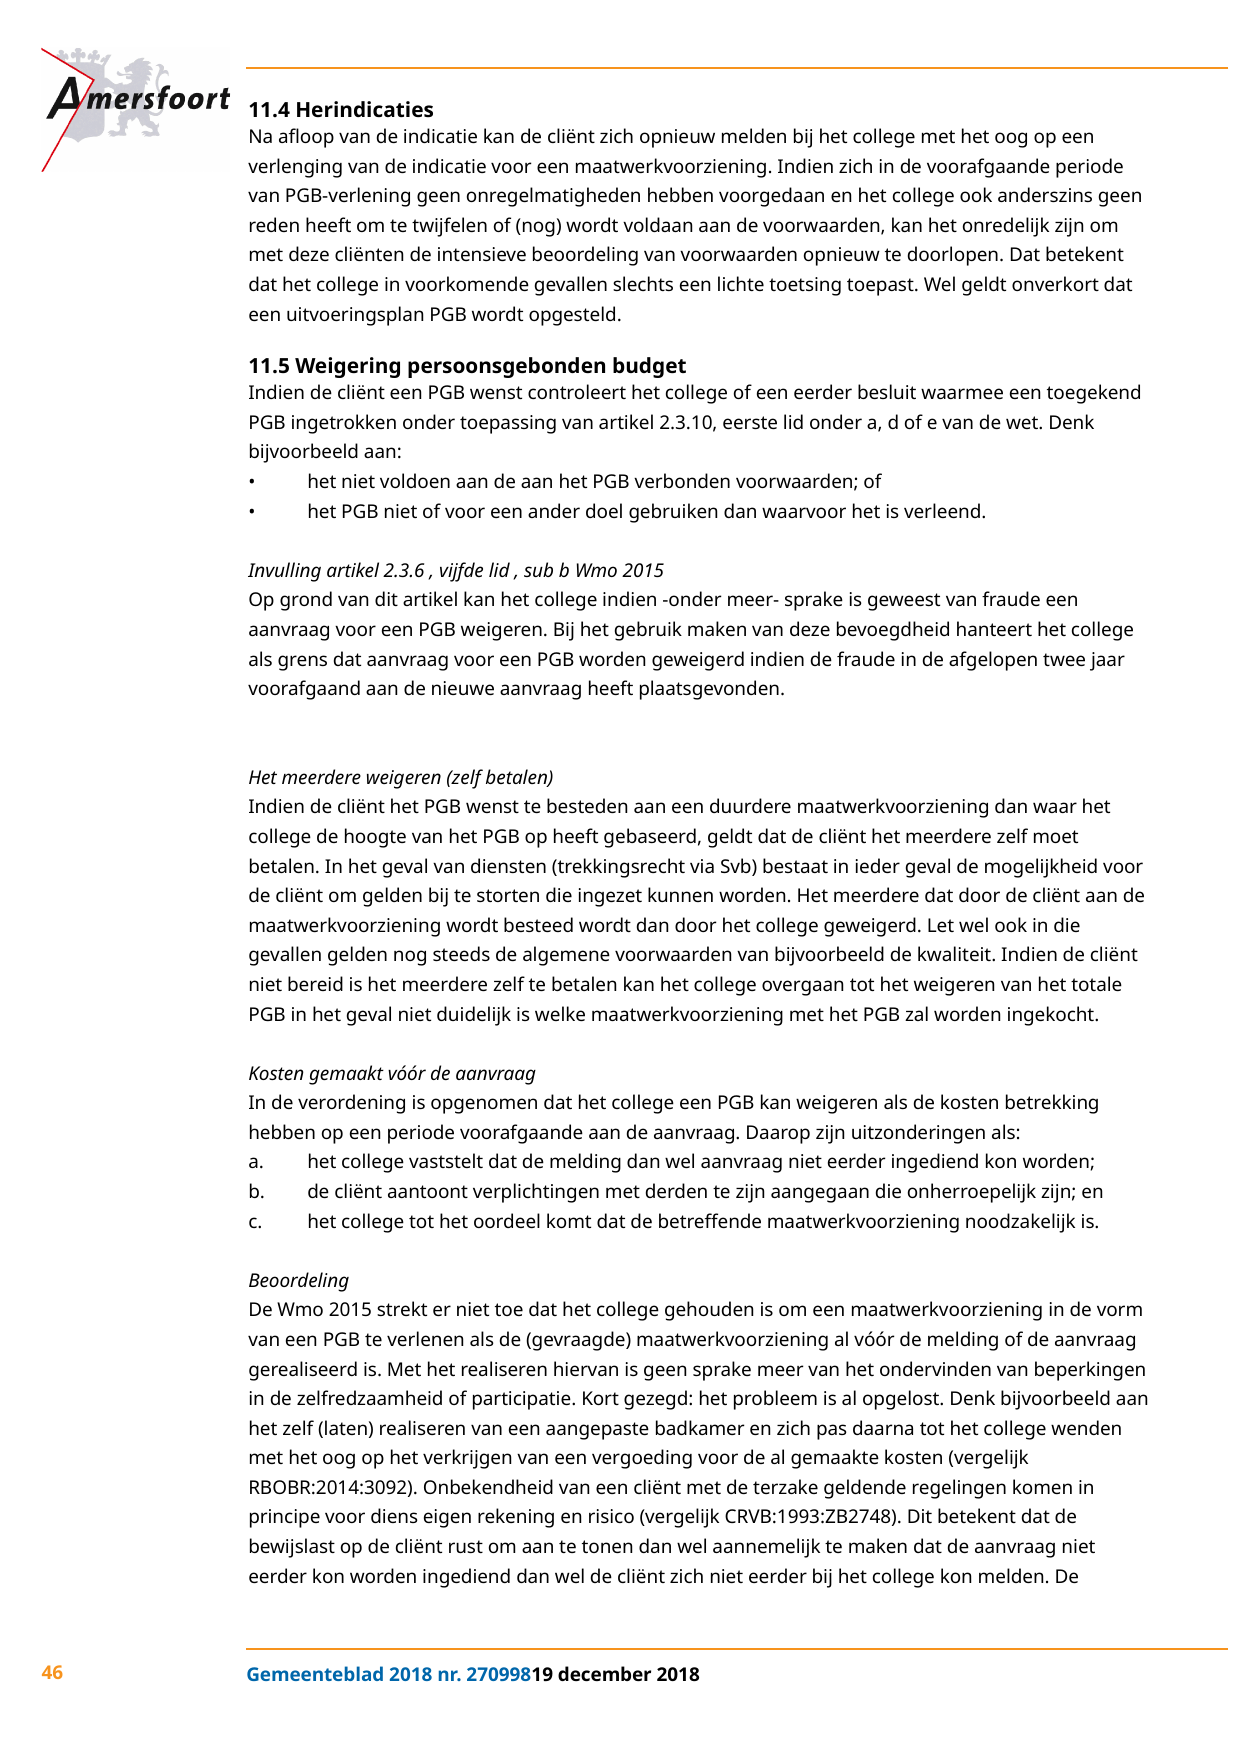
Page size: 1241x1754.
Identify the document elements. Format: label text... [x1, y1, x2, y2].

text 11.5 Weigering persoonsgebonden budget [248, 351, 1152, 379]
picture [41, 47, 231, 172]
list het college tot het oordeel komt dat de betreffende maatwerkvoorziening noodzakelijk is. [248, 1208, 1152, 1234]
text 11.4 Herindicaties [248, 95, 1152, 123]
text De Wmo 2015 strekt er niet toe dat het college gehouden is om een maatwerkvoorziening in de vorm van een PGB te verlenen als de (gevraagde) maatwerkvoorziening al vóór de melding of de aanvraag gerealiseerd is. Met het realiseren hiervan is geen sprake meer van het ondervinden van beperkingen in de zelfredzaamheid of participatie. Kort gezegd: het probleem is al opgelost. Denk bijvoorbeeld aan het zelf (laten) realiseren van een aangepaste badkamer en zich pas daarna tot het college wenden met het oog op het verkrijgen van een vergoeding voor de al gemaakte kosten (vergelijk RBOBR:2014:3092). Onbekendheid van een cliënt met de terzake geldende regelingen komen in principe voor diens eigen rekening en risico (vergelijk CRVB:1993:ZB2748). Dit betekent dat de bewijslast op de cliënt rust om aan te tonen dan wel aannemelijk te maken dat de aanvraag niet eerder kon worden ingediend dan wel de cliënt zich niet eerder bij het college kon melden. De [248, 1297, 1152, 1589]
text Invulling artikel 2.3.6 , vijfde lid , sub b Wmo 2015 [248, 557, 1152, 583]
text Na afloop van de indicatie kan de cliënt zich opnieuw melden bij het college met het oog op een verlenging van de indicatie voor een maatwerkvoorziening. Indien zich in de voorafgaande periode van PGB-verlening geen onregelmatigheden hebben voorgedaan en het college ook anderszins geen reden heeft om te twijfelen of (nog) wordt voldaan aan de voorwaarden, kan het onredelijk zijn om met deze cliënten de intensieve beoordeling van voorwaarden opnieuw te doorlopen. Dat betekent dat het college in voorkomende gevallen slechts een lichte toetsing toepast. Wel geldt onverkort dat een uitvoeringsplan PGB wordt opgesteld. [248, 123, 1152, 326]
text Het meerdere weigeren (zelf betalen) [248, 764, 1152, 790]
list het college vaststelt dat de melding dan wel aanvraag niet eerder ingediend kon worden; [248, 1149, 1152, 1174]
text Indien de cliënt het PGB wenst te besteden aan een duurdere maatwerkvoorziening dan waar het college de hoogte van het PGB op heeft gebaseerd, geldt dat de cliënt het meerdere zelf moet betalen. In het geval van diensten (trekkingsrecht via Svb) bestaat in ieder geval de mogelijkheid voor de cliënt om gelden bij te storten die ingezet kunnen worden. Het meerdere dat door de cliënt aan de maatwerkvoorziening wordt besteed wordt dan door het college geweigerd. Let wel ook in die gevallen gelden nog steeds de algemene voorwaarden van bijvoorbeeld de kwaliteit. Indien de cliënt niet bereid is het meerdere zelf te betalen kan het college overgaan tot het weigeren van het totale PGB in het geval niet duidelijk is welke maatwerkvoorziening met het PGB zal worden ingekocht. [248, 794, 1152, 1027]
text In de verordening is opgenomen dat het college een PGB kan weigeren als de kosten betrekking hebben op een periode voorafgaande aan de aanvraag. Daarop zijn uitzonderingen als: [248, 1089, 1152, 1145]
text Op grond van dit artikel kan het college indien -onder meer- sprake is geweest van fraude een aanvraag voor een PGB weigeren. Bij het gebruik maken van deze bevoegdheid hanteert het college als grens dat aanvraag voor een PGB worden geweigerd indien de fraude in de afgelopen twee jaar voorafgaand aan de nieuwe aanvraag heeft plaatsgevonden. [248, 587, 1152, 701]
list het niet voldoen aan de aan het PGB verbonden voorwaarden; of [248, 468, 1152, 494]
list de cliënt aantoont verplichtingen met derden te zijn aangegaan die onherroepelijk zijn; en [248, 1178, 1152, 1204]
list het PGB niet of voor een ander doel gebruiken dan waarvoor het is verleend. [248, 498, 1152, 524]
text Beoordeling [248, 1267, 1152, 1293]
text Kosten gemaakt vóór de aanvraag [248, 1060, 1152, 1086]
text Indien de cliënt een PGB wenst controleert het college of een eerder besluit waarmee een toegekend PGB ingetrokken onder toepassing van artikel 2.3.10, eerste lid onder a, d of e van de wet. Denk bijvoorbeeld aan: [248, 379, 1152, 464]
